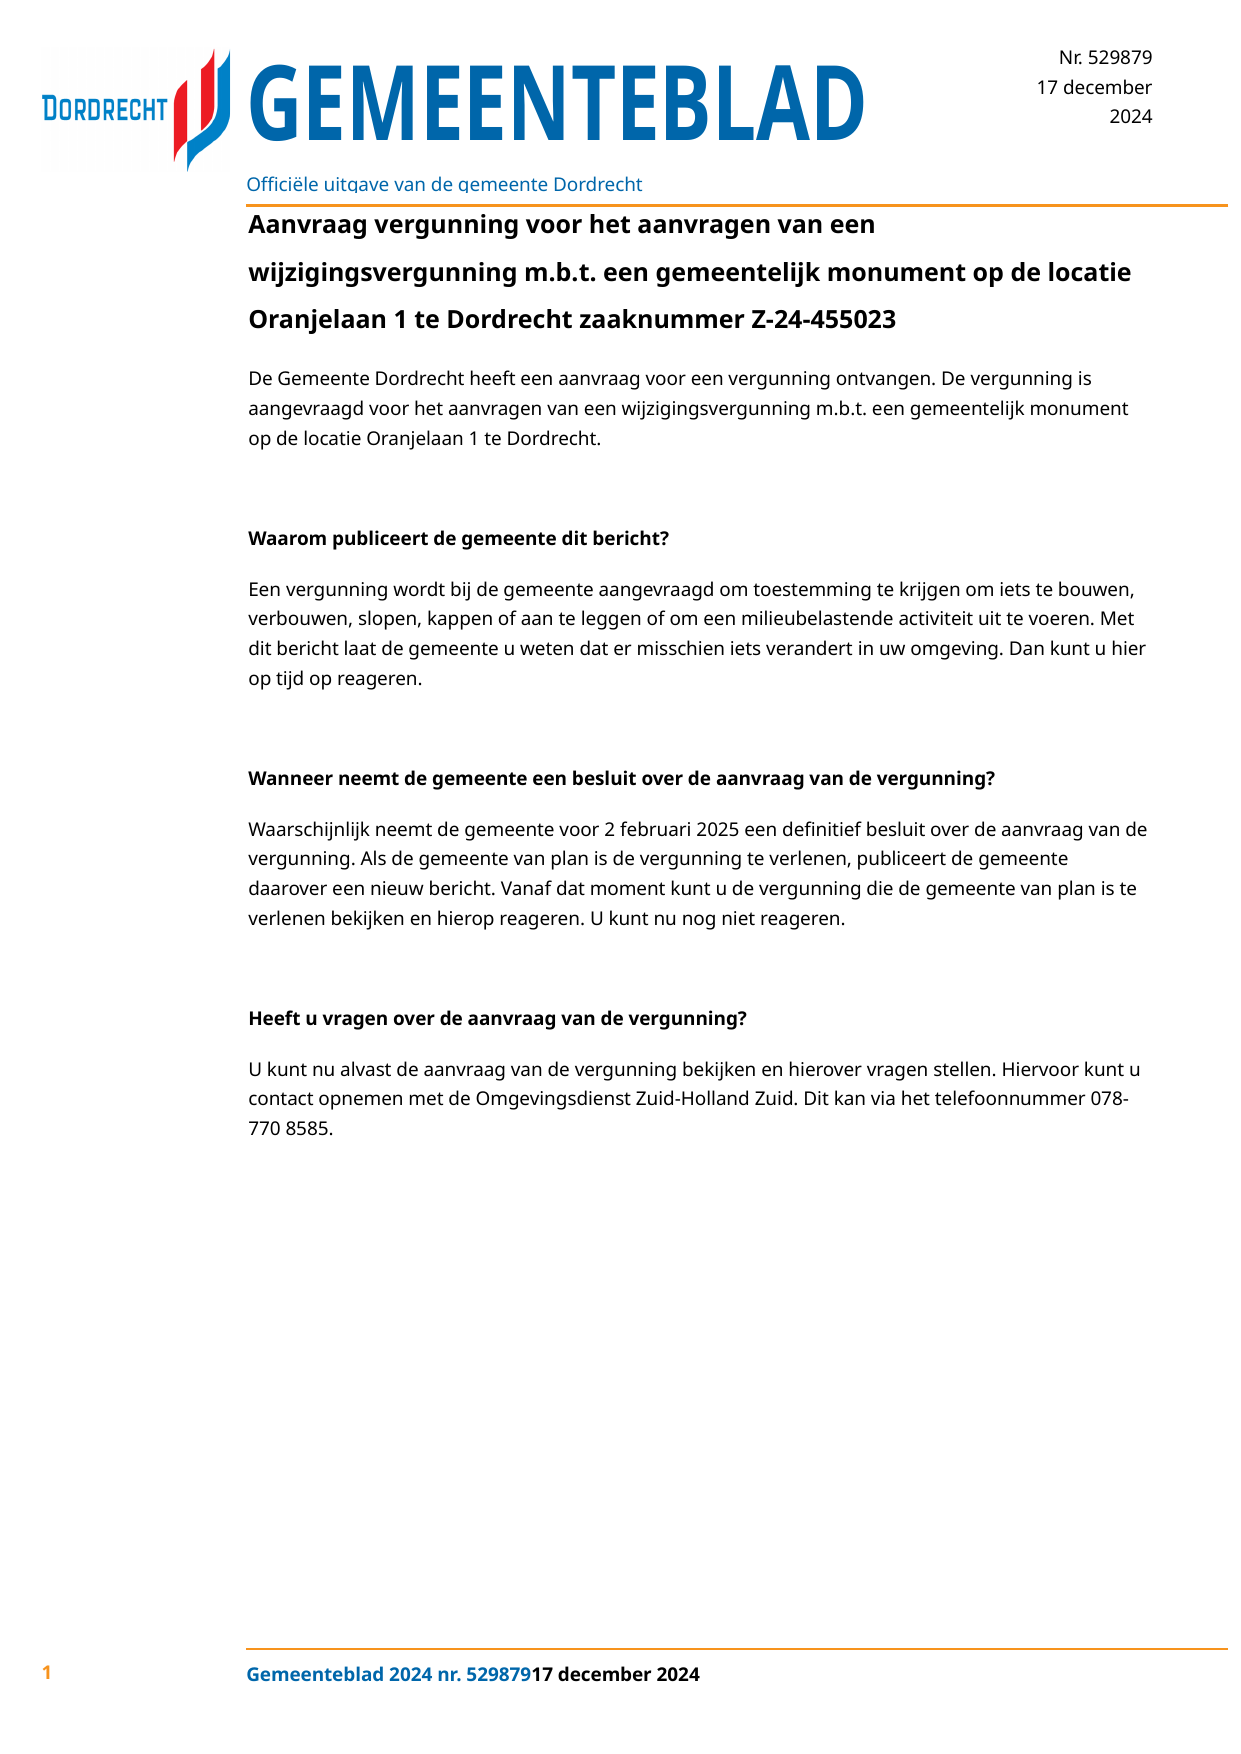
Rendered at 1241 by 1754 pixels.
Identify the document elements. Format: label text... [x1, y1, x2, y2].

text Aanvraag vergunning voor het aanvragen van een wijzigingsvergunning m.b.t. een gemeentelijk monument op de locatie Oranjelaan 1 te Dordrecht zaaknummer Z-24-455023 [248, 207, 1152, 336]
text Wanneer neemt de gemeente een besluit over de aanvraag van de vergunning? [248, 766, 1152, 791]
picture [41, 47, 231, 172]
text Waarom publiceert de gemeente dit bericht? [248, 526, 1152, 551]
text Heeft u vragen over de aanvraag van de vergunning? [248, 1006, 1152, 1031]
text De Gemeente Dordrecht heeft een aanvraag voor een vergunning ontvangen. De vergunning is aangevraagd voor het aanvragen van een wijzigingsvergunning m.b.t. een gemeentelijk monument op de locatie Oranjelaan 1 te Dordrecht. [248, 366, 1152, 450]
text Een vergunning wordt bij de gemeente aangevraagd om toestemming te krijgen om iets te bouwen, verbouwen, slopen, kappen of aan te leggen of om een milieubelastende activiteit uit te voeren. Met dit bericht laat de gemeente u weten dat er misschien iets verandert in uw omgeving. Dan kunt u hier op tijd op reageren. [248, 576, 1152, 690]
text Waarschijnlijk neemt de gemeente voor 2 februari 2025 een definitief besluit over de aanvraag van de vergunning. Als de gemeente van plan is de vergunning te verlenen, publiceert de gemeente daarover een nieuw bericht. Vanaf dat moment kunt u de vergunning die de gemeente van plan is te verlenen bekijken en hierop reageren. U kunt nu nog niet reageren. [248, 816, 1152, 930]
text U kunt nu alvast de aanvraag van de vergunning bekijken en hierover vragen stellen. Hiervoor kunt u contact opnemen met de Omgevingsdienst Zuid-Holland Zuid. Dit kan via het telefoonnummer 078-770 8585. [248, 1056, 1152, 1141]
